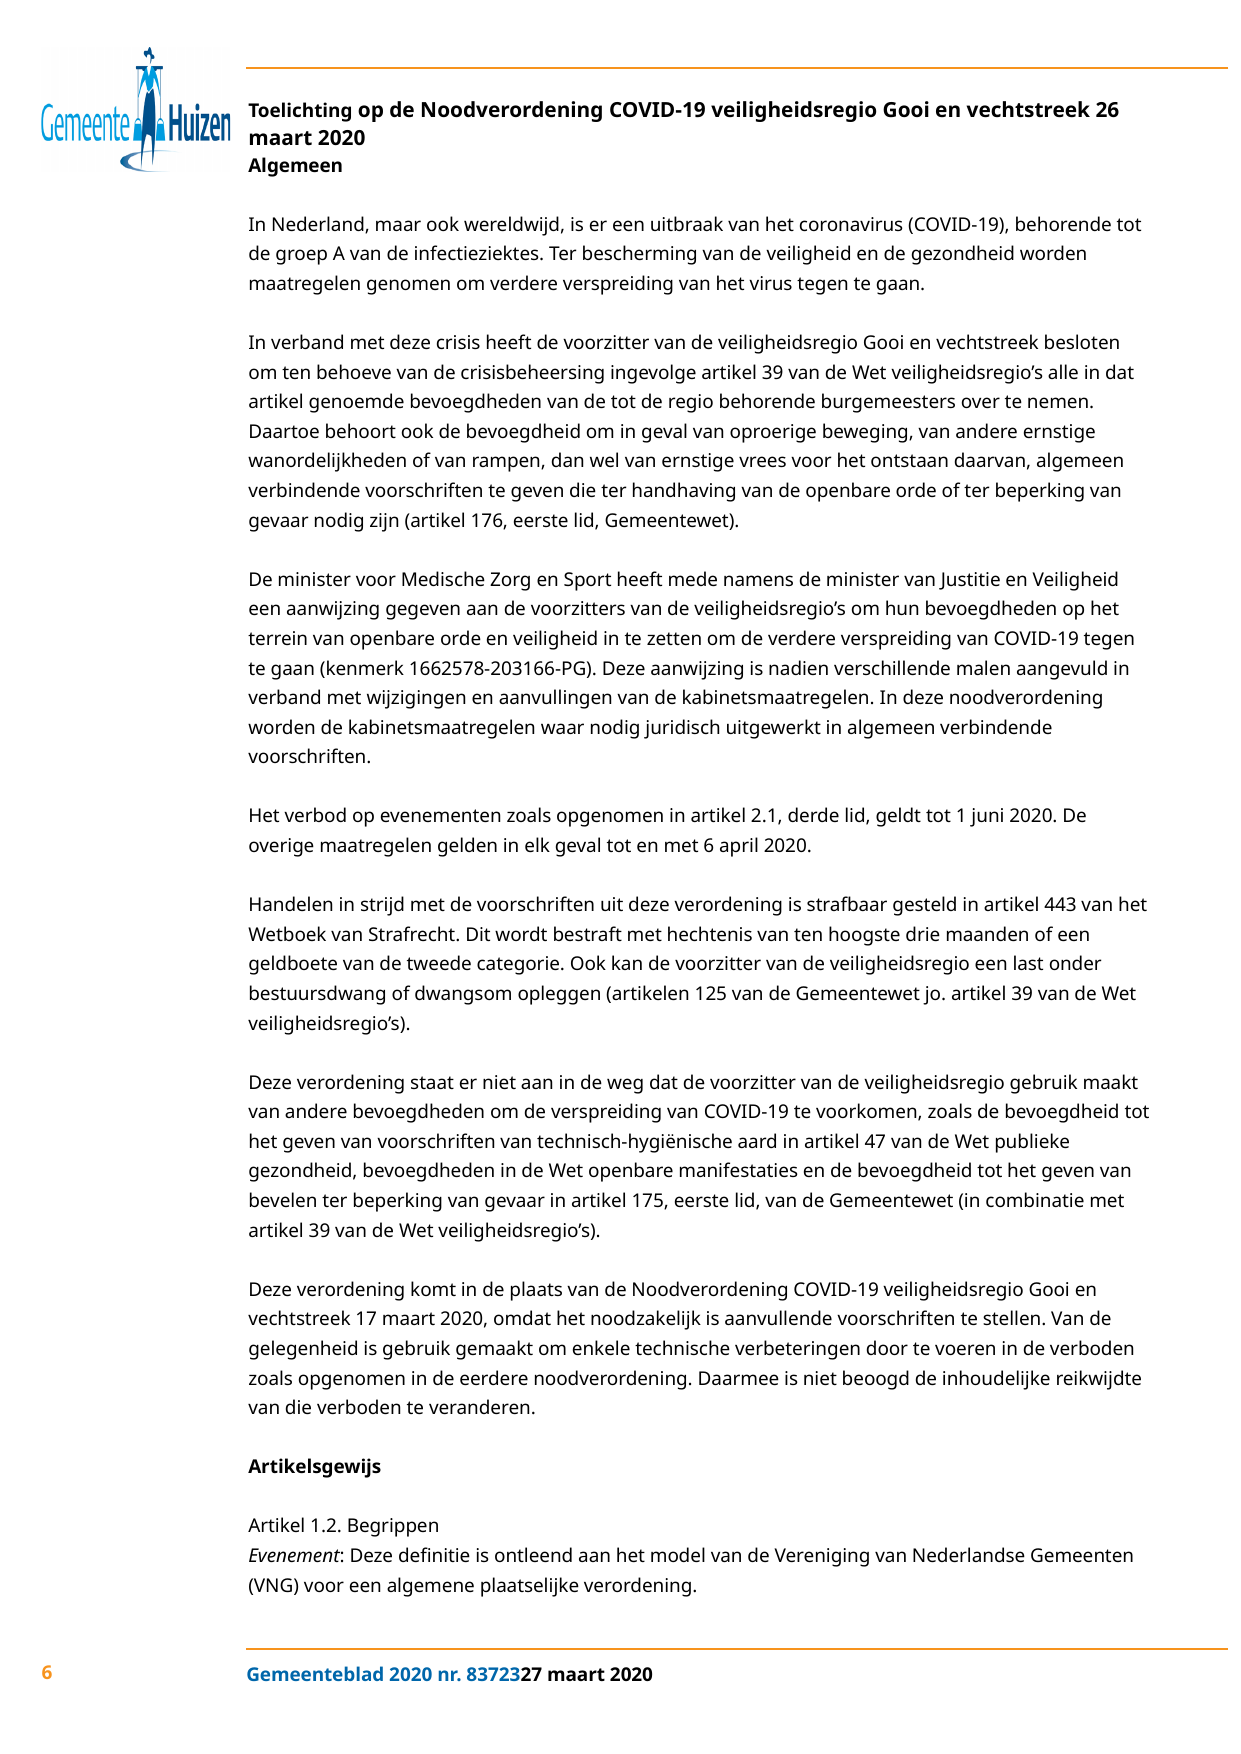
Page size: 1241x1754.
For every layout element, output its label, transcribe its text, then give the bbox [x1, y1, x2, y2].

text Deze verordening komt in de plaats van de Noodverordening COVID-19 veiligheidsregio Gooi en vechtstreek 17 maart 2020, omdat het noodzakelijk is aanvullende voorschriften te stellen. Van de gelegenheid is gebruik gemaakt om enkele technische verbeteringen door te voeren in de verboden zoals opgenomen in de eerdere noodverordening. Daarmee is niet beoogd de inhoudelijke reikwijdte van die verboden te veranderen. [248, 1276, 1152, 1420]
text Het verbod op evenementen zoals opgenomen in artikel 2.1, derde lid, geldt tot 1 juni 2020. De overige maatregelen gelden in elk geval tot en met 6 april 2020. [248, 803, 1152, 858]
text Artikelsgewijs [248, 1453, 1152, 1479]
text Algemeen [248, 152, 1152, 177]
text Deze verordening staat er niet aan in de weg dat de voorzitter van de veiligheidsregio gebruik maakt van andere bevoegdheden om de verspreiding van COVID-19 te voorkomen, zoals de bevoegdheid tot het geven van voorschriften van technisch-hygiënische aard in artikel 47 van de Wet publieke gezondheid, bevoegdheden in de Wet openbare manifestaties en de bevoegdheid tot het geven van bevelen ter beperking van gevaar in artikel 175, eerste lid, van de Gemeentewet (in combinatie met artikel 39 van de Wet veiligheidsregio’s). [248, 1069, 1152, 1242]
text Toelichting op de Noodverordening COVID-19 veiligheidsregio Gooi en vechtstreek 26 maart 2020 [248, 95, 1152, 152]
text Handelen in strijd met de voorschriften uit deze verordening is strafbaar gesteld in artikel 443 van het Wetboek van Strafrecht. Dit wordt bestraft met hechtenis van ten hoogste drie maanden of een geldboete van de tweede categorie. Ook kan de voorzitter van de veiligheidsregio een last onder bestuursdwang of dwangsom opleggen (artikelen 125 van de Gemeentewet jo. artikel 39 van de Wet veiligheidsregio’s). [248, 891, 1152, 1035]
text De minister voor Medische Zorg en Sport heeft mede namens de minister van Justitie en Veiligheid een aanwijzing gegeven aan de voorzitters van de veiligheidsregio’s om hun bevoegdheden op het terrein van openbare orde en veiligheid in te zetten om de verdere verspreiding van COVID-19 tegen te gaan (kenmerk 1662578-203166-PG). Deze aanwijzing is nadien verschillende malen aangevuld in verband met wijzigingen en aanvullingen van de kabinetsmaatregelen. In deze noodverordening worden de kabinetsmaatregelen waar nodig juridisch uitgewerkt in algemeen verbindende voorschriften. [248, 566, 1152, 769]
text Artikel 1.2. Begrippen [248, 1513, 1152, 1538]
text In Nederland, maar ook wereldwijd, is er een uitbraak van het coronavirus (COVID-19), behorende tot de groep A van de infectieziektes. Ter bescherming van de veiligheid en de gezondheid worden maatregelen genomen om verdere verspreiding van het virus tegen te gaan. [248, 211, 1152, 296]
text In verband met deze crisis heeft de voorzitter van de veiligheidsregio Gooi en vechtstreek besloten om ten behoeve van de crisisbeheersing ingevolge artikel 39 van de Wet veiligheidsregio’s alle in dat artikel genoemde bevoegdheden van de tot de regio behorende burgemeesters over te nemen. Daartoe behoort ook de bevoegdheid om in geval van oproerige beweging, van andere ernstige wanordelijkheden of van rampen, dan wel van ernstige vrees voor het ontstaan daarvan, algemeen verbindende voorschriften te geven die ter handhaving van de openbare orde of ter beperking van gevaar nodig zijn (artikel 176, eerste lid, Gemeentewet). [248, 329, 1152, 532]
picture [41, 47, 231, 172]
text Evenement: Deze definitie is ontleend aan het model van de Vereniging van Nederlandse Gemeenten (VNG) voor een algemene plaatselijke verordening. [248, 1542, 1152, 1597]
